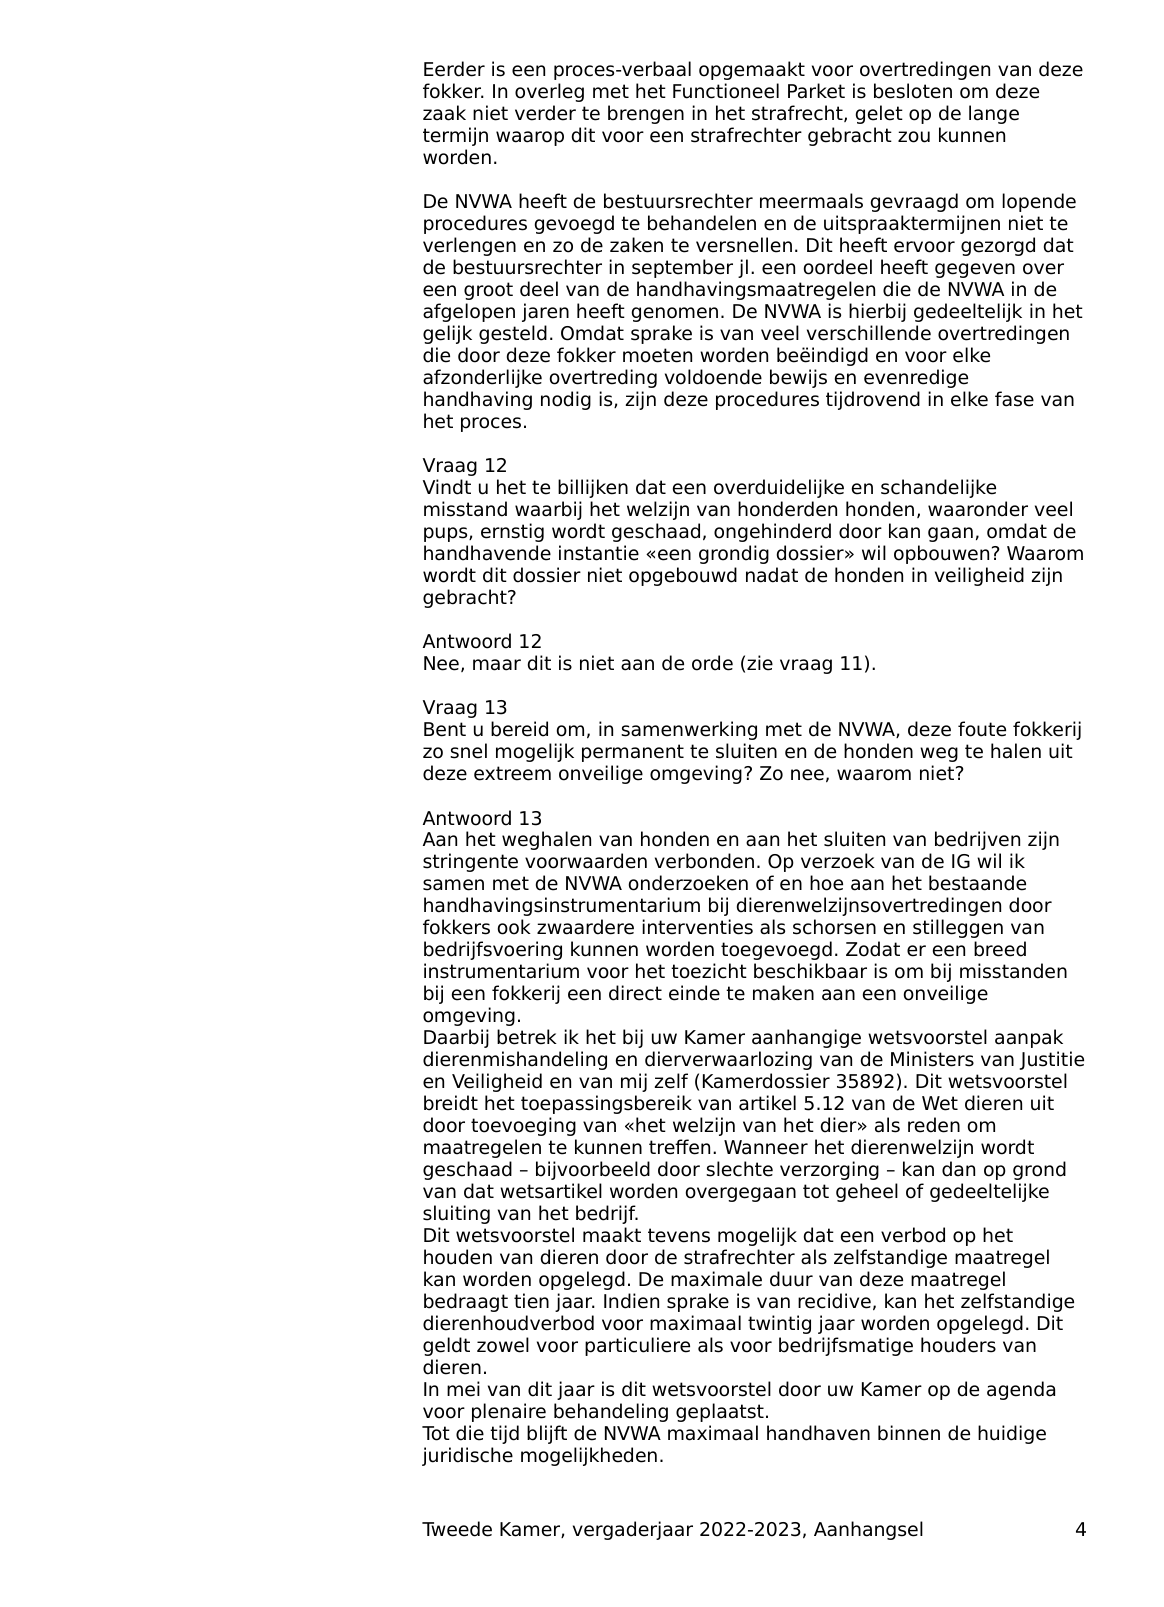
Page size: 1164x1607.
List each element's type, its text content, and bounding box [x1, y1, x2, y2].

text Aan het weghalen van honden en aan het sluiten van bedrijven zijn stringente voorwaarden verbonden. Op verzoek van de IG wil ik samen met de NVWA onderzoeken of en hoe aan het bestaande handhavingsinstrumentarium bij dierenwelzijnsovertredingen door fokkers ook zwaardere interventies als schorsen en stilleggen van bedrijfsvoering kunnen worden toegevoegd. Zodat er een breed instrumentarium voor het toezicht beschikbaar is om bij misstanden bij een fokkerij een direct einde te maken aan een onveilige omgeving. [422, 829, 1087, 1027]
text Tot die tijd blijft de NVWA maximaal handhaven binnen de huidige juridische mogelijkheden. [422, 1423, 1087, 1467]
text De NVWA heeft de bestuursrechter meermaals gevraagd om lopende procedures gevoegd te behandelen en de uitspraaktermijnen niet te verlengen en zo de zaken te versnellen. Dit heeft ervoor gezorgd dat de bestuursrechter in september jl. een oordeel heeft gegeven over een groot deel van de handhavingsmaatregelen die de NVWA in de afgelopen jaren heeft genomen. De NVWA is hierbij gedeeltelijk in het gelijk gesteld. Omdat sprake is van veel verschillende overtredingen die door deze fokker moeten worden beëindigd en voor elke afzonderlijke overtreding voldoende bewijs en evenredige handhaving nodig is, zijn deze procedures tijdrovend in elke fase van het proces. [422, 191, 1087, 433]
text Dit wetsvoorstel maakt tevens mogelijk dat een verbod op het houden van dieren door de strafrechter als zelfstandige maatregel kan worden opgelegd. De maximale duur van deze maatregel bedraagt tien jaar. Indien sprake is van recidive, kan het zelfstandige dierenhoudverbod voor maximaal twintig jaar worden opgelegd. Dit geldt zowel voor particuliere als voor bedrijfsmatige houders van dieren. [422, 1225, 1087, 1379]
text Daarbij betrek ik het bij uw Kamer aanhangige wetsvoorstel aanpak dierenmishandeling en dierverwaarlozing van de Ministers van Justitie en Veiligheid en van mij zelf (Kamerdossier 35892). Dit wetsvoorstel breidt het toepassingsbereik van artikel 5.12 van de Wet dieren uit door toevoeging van «het welzijn van het dier» als reden om maatregelen te kunnen treffen. Wanneer het dierenwelzijn wordt geschaad – bijvoorbeeld door slechte verzorging – kan dan op grond van dat wetsartikel worden overgegaan tot geheel of gedeeltelijke sluiting van het bedrijf. [422, 1027, 1087, 1225]
text Vraag 13 [422, 697, 1087, 719]
text Vindt u het te billijken dat een overduidelijke en schandelijke misstand waarbij het welzijn van honderden honden, waaronder veel pups, ernstig wordt geschaad, ongehinderd door kan gaan, omdat de handhavende instantie «een grondig dossier» wil opbouwen? Waarom wordt dit dossier niet opgebouwd nadat de honden in veiligheid zijn gebracht? [422, 477, 1087, 609]
text Antwoord 12 [422, 631, 1087, 653]
text Bent u bereid om, in samenwerking met de NVWA, deze foute fokkerij zo snel mogelijk permanent te sluiten en de honden weg te halen uit deze extreem onveilige omgeving? Zo nee, waarom niet? [422, 719, 1087, 785]
text Eerder is een proces-verbaal opgemaakt voor overtredingen van deze fokker. In overleg met het Functioneel Parket is besloten om deze zaak niet verder te brengen in het strafrecht, gelet op de lange termijn waarop dit voor een strafrechter gebracht zou kunnen worden. [422, 59, 1087, 169]
text Antwoord 13 [422, 807, 1087, 829]
text Vraag 12 [422, 455, 1087, 477]
text In mei van dit jaar is dit wetsvoorstel door uw Kamer op de agenda voor plenaire behandeling geplaatst. [422, 1379, 1087, 1423]
text Nee, maar dit is niet aan de orde (zie vraag 11). [422, 653, 1087, 675]
